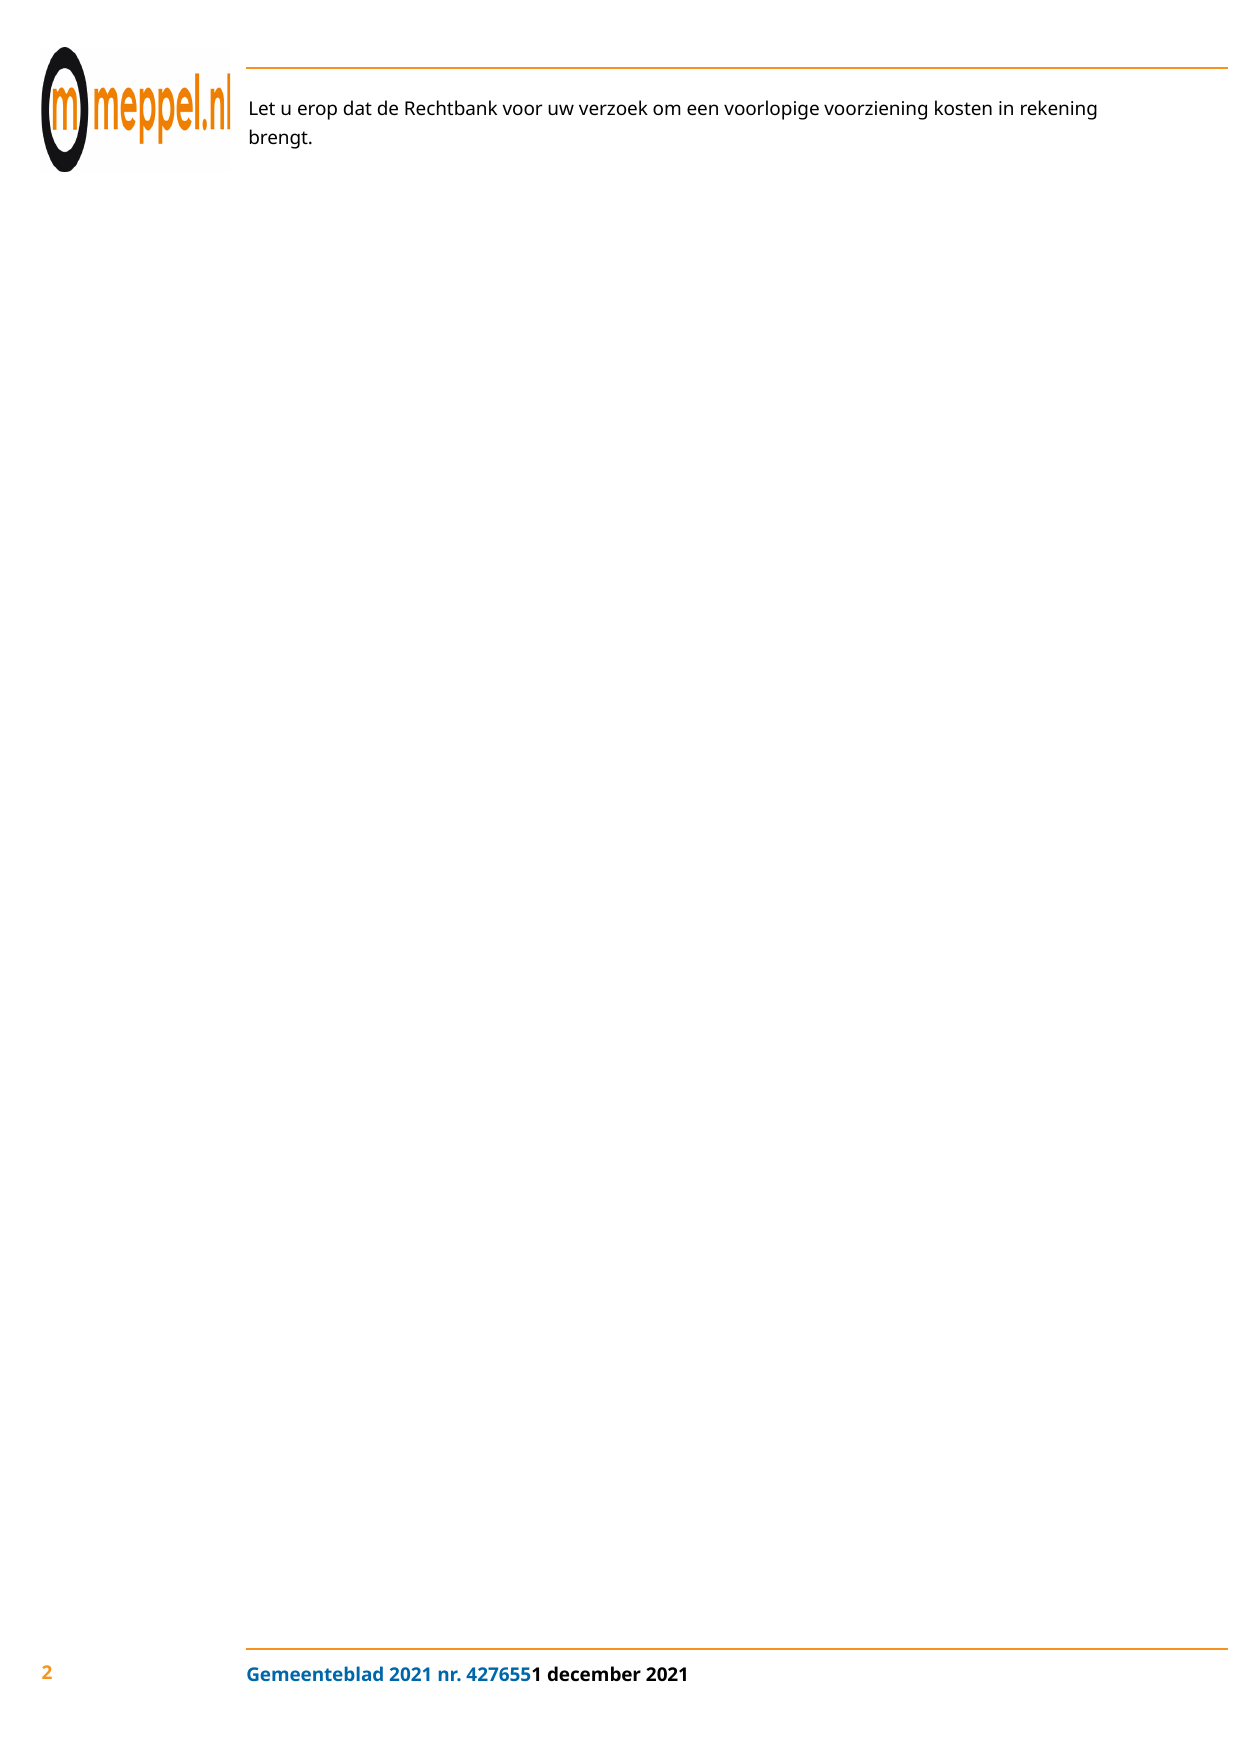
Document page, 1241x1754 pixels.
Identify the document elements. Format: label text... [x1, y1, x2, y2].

picture [41, 47, 231, 172]
text Let u erop dat de Rechtbank voor uw verzoek om een voorlopige voorziening kosten in rekening brengt. [248, 95, 1152, 150]
